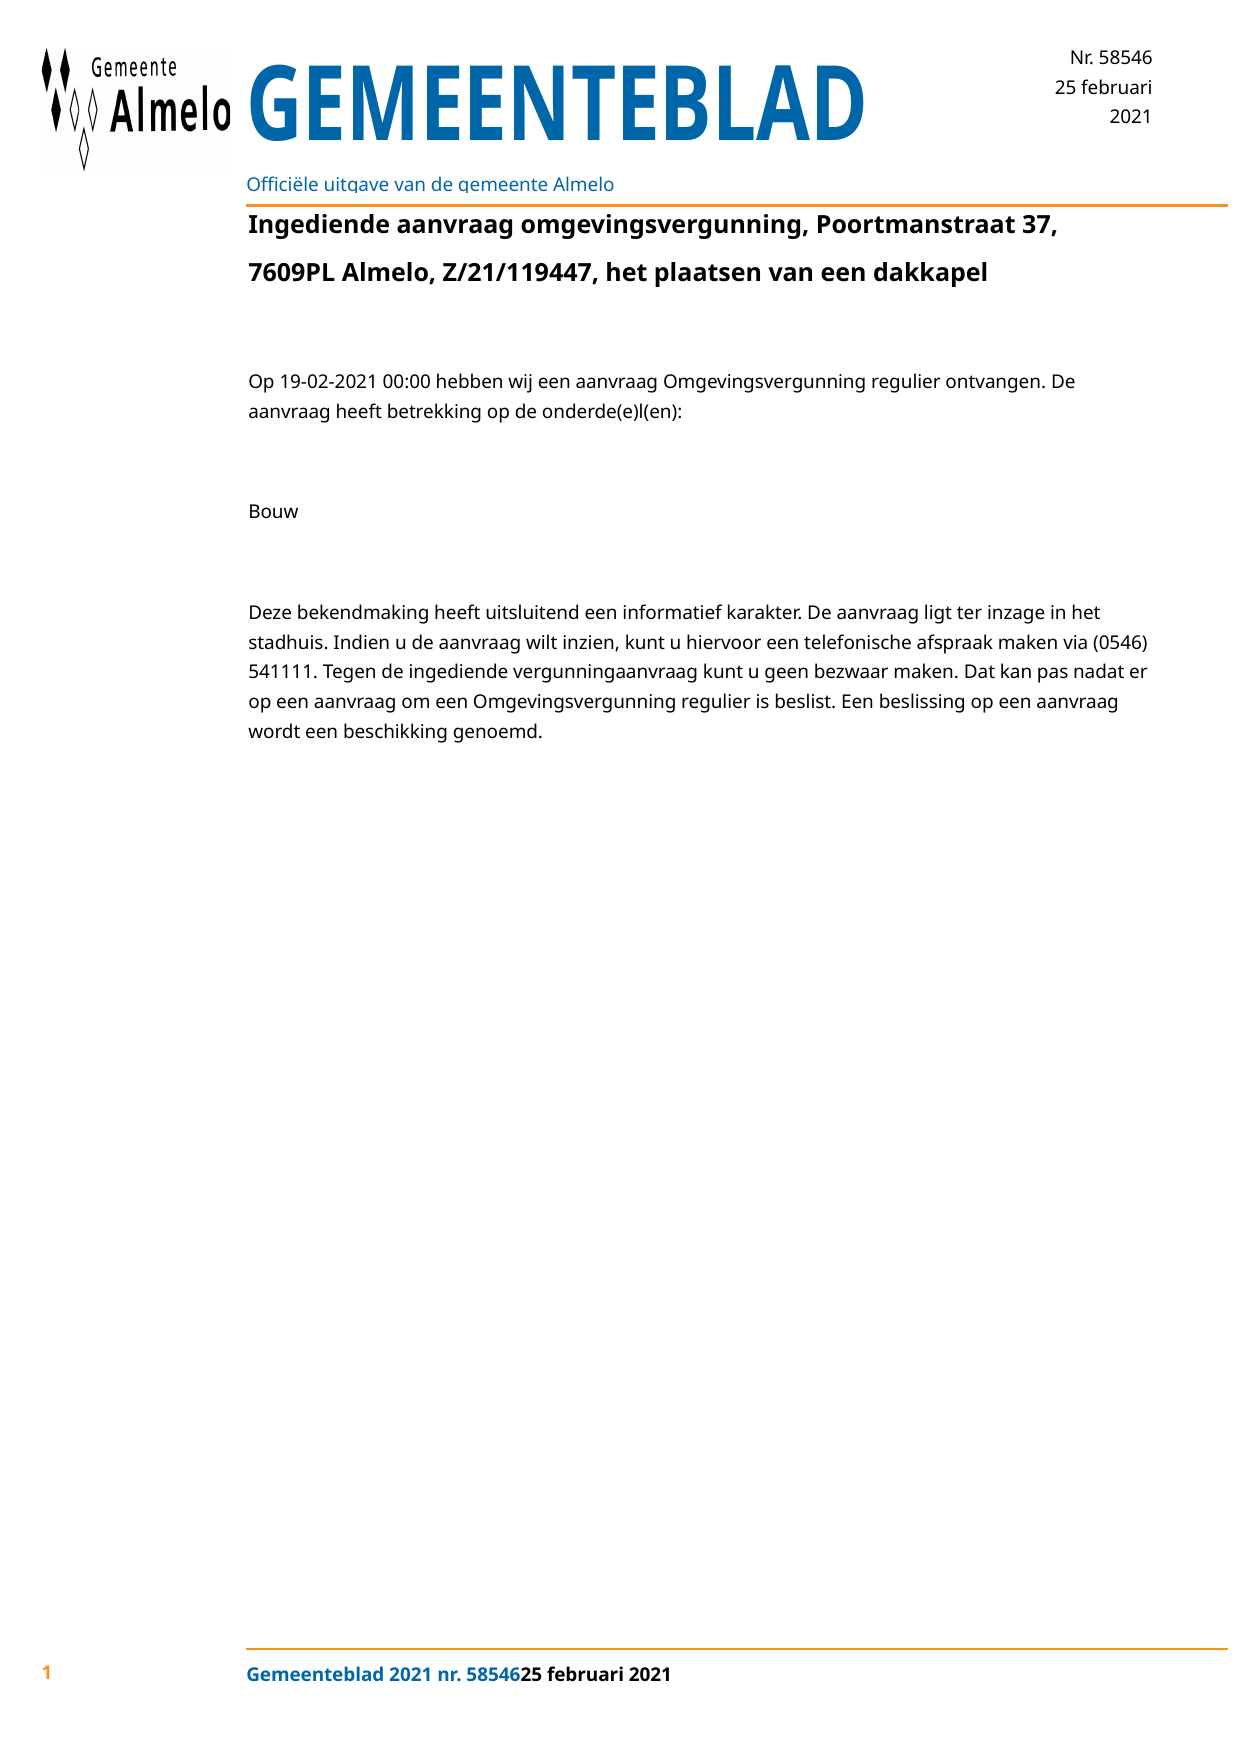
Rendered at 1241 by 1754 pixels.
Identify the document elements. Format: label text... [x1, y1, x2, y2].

text Deze bekendmaking heeft uitsluitend een informatief karakter. De aanvraag ligt ter inzage in het stadhuis. Indien u de aanvraag wilt inzien, kunt u hiervoor een telefonische afspraak maken via (0546) 541111. Tegen de ingediende vergunningaanvraag kunt u geen bezwaar maken. Dat kan pas nadat er op een aanvraag om een Omgevingsvergunning regulier is beslist. Een beslissing op een aanvraag wordt een beschikking genoemd. [248, 599, 1152, 744]
text Ingediende aanvraag omgevingsvergunning, Poortmanstraat 37, 7609PL Almelo, Z/21/119447, het plaatsen van een dakkapel [248, 207, 1152, 288]
text Bouw [248, 499, 1152, 524]
text Op 19-02-2021 00:00 hebben wij een aanvraag Omgevingsvergunning regulier ontvangen. De aanvraag heeft betrekking op de onderde(e)l(en): [248, 368, 1152, 424]
picture [41, 47, 231, 172]
